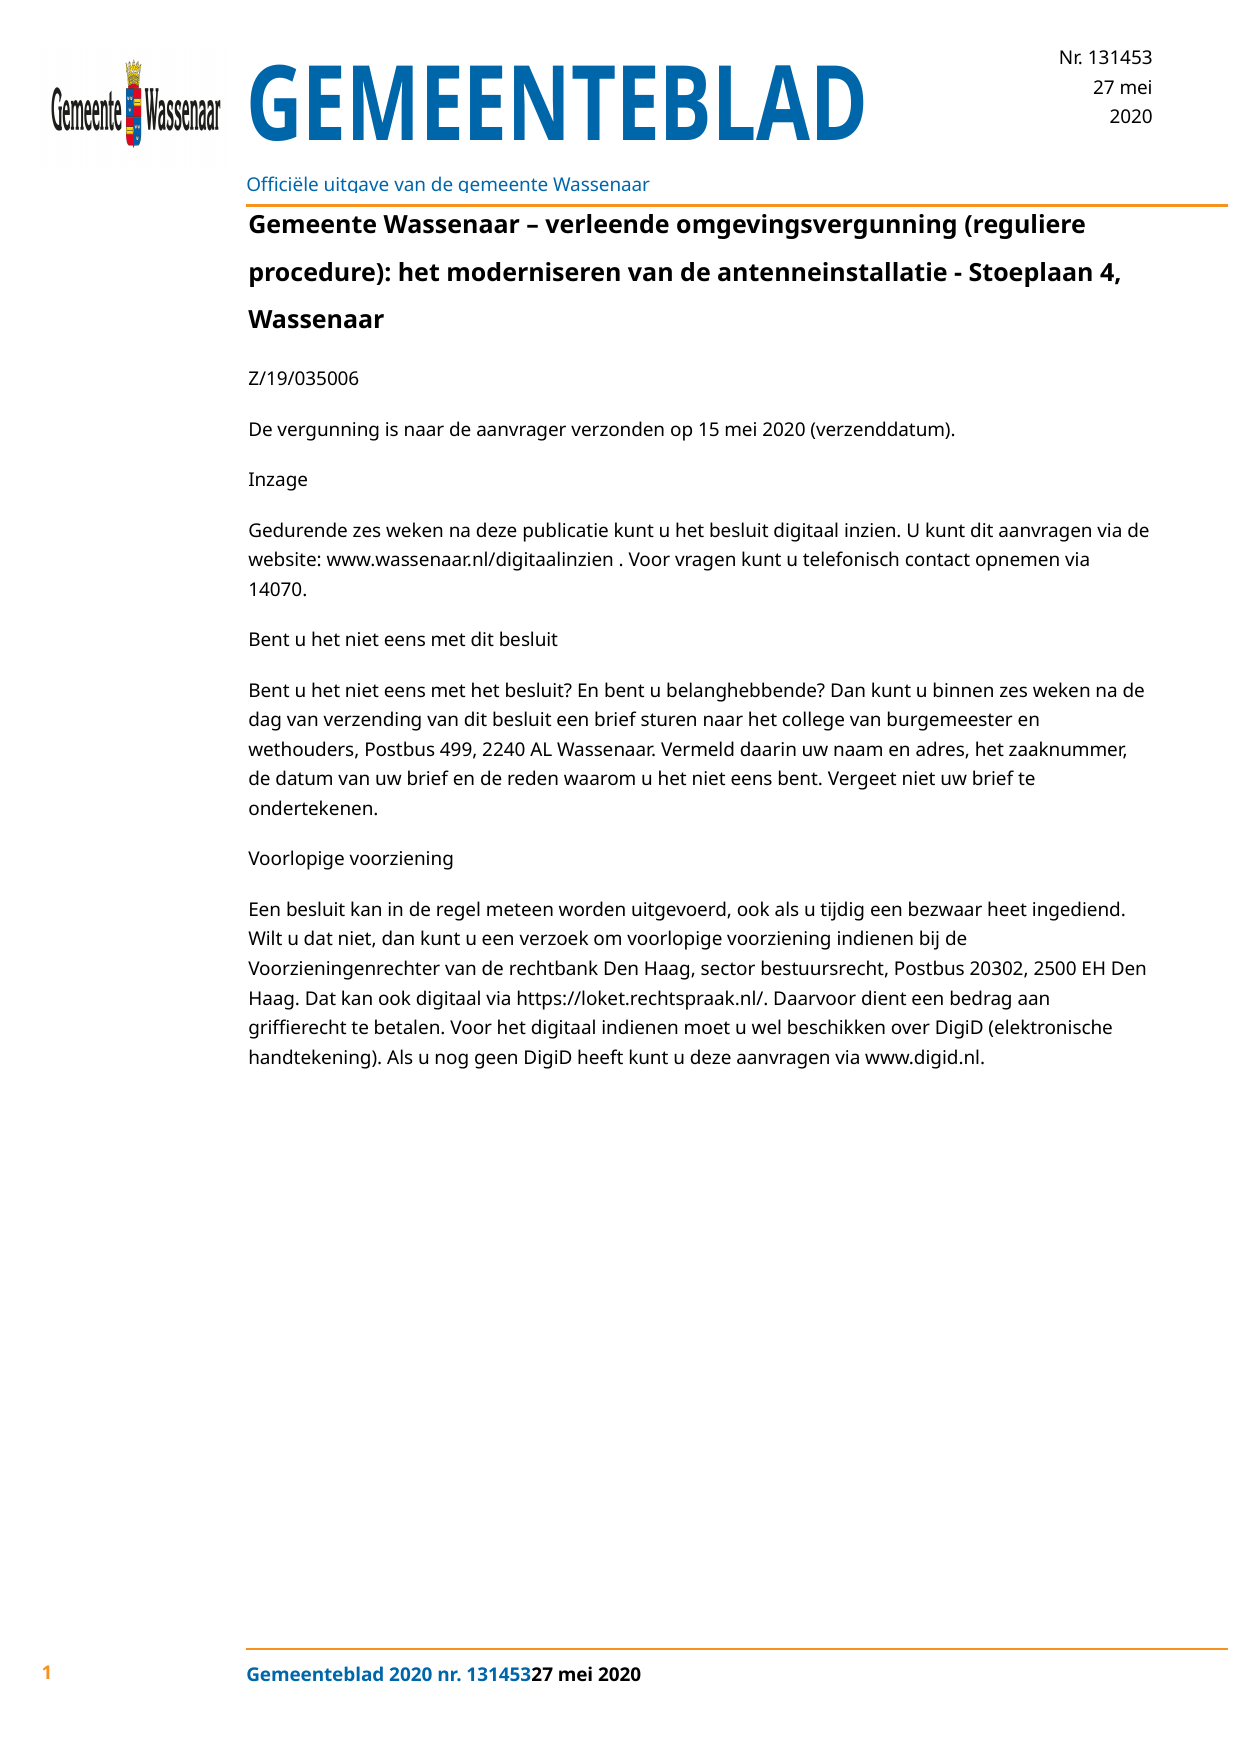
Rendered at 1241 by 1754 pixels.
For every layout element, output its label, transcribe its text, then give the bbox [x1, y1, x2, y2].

text Bent u het niet eens met dit besluit [248, 626, 1152, 652]
text De vergunning is naar de aanvrager verzonden op 15 mei 2020 (verzenddatum). [248, 416, 1152, 442]
text Een besluit kan in de regel meteen worden uitgevoerd, ook als u tijdig een bezwaar heet ingediend. Wilt u dat niet, dan kunt u een verzoek om voorlopige voorziening indienen bij de Voorzieningenrechter van de rechtbank Den Haag, sector bestuursrecht, Postbus 20302, 2500 EH Den Haag. Dat kan ook digitaal via https://loket.rechtspraak.nl/. Daarvoor dient een bedrag aan griffierecht te betalen. Voor het digitaal indienen moet u wel beschikken over DigiD (elektronische handtekening). Als u nog geen DigiD heeft kunt u deze aanvragen via www.digid.nl. [248, 896, 1152, 1069]
text Inzage [248, 466, 1152, 492]
text Gemeente Wassenaar – verleende omgevingsvergunning (reguliere procedure): het moderniseren van de antenneinstallatie - Stoeplaan 4, Wassenaar [248, 207, 1152, 336]
text Gedurende zes weken na deze publicatie kunt u het besluit digitaal inzien. U kunt dit aanvragen via de website: www.wassenaar.nl/digitaalinzien . Voor vragen kunt u telefonisch contact opnemen via 14070. [248, 517, 1152, 602]
text Z/19/035006 [248, 366, 1152, 391]
text Bent u het niet eens met het besluit? En bent u belanghebbende? Dan kunt u binnen zes weken na de dag van verzending van dit besluit een brief sturen naar het college van burgemeester en wethouders, Postbus 499, 2240 AL Wassenaar. Vermeld daarin uw naam en adres, het zaaknummer, de datum van uw brief en de reden waarom u het niet eens bent. Vergeet niet uw brief te ondertekenen. [248, 677, 1152, 821]
text Voorlopige voorziening [248, 846, 1152, 871]
picture [41, 47, 231, 172]
